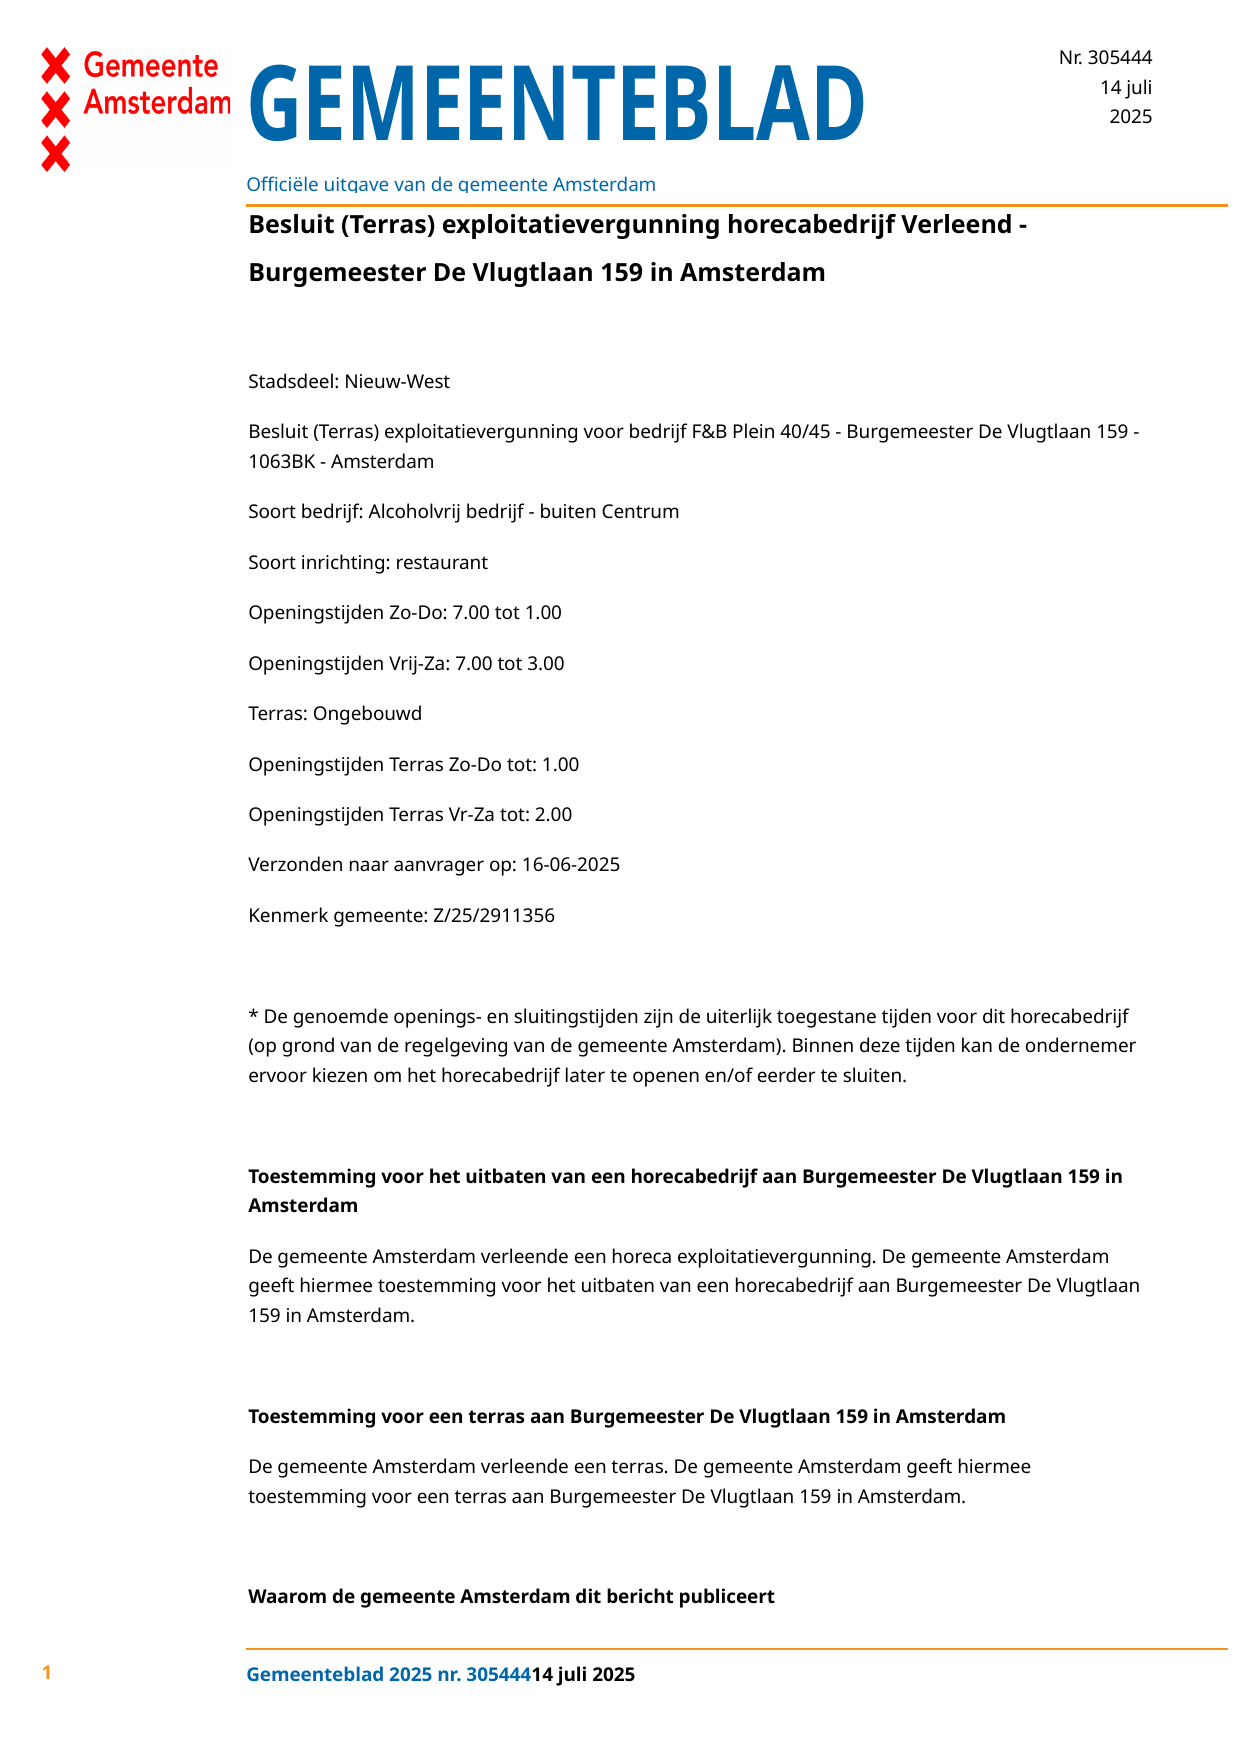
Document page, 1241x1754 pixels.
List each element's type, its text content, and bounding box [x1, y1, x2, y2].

text * De genoemde openings- en sluitingstijden zijn de uiterlijk toegestane tijden voor dit horecabedrijf (op grond van de regelgeving van de gemeente Amsterdam). Binnen deze tijden kan de ondernemer ervoor kiezen om het horecabedrijf later te openen en/of eerder te sluiten. [248, 1003, 1152, 1088]
text Soort bedrijf: Alcoholvrij bedrijf - buiten Centrum [248, 499, 1152, 524]
text De gemeente Amsterdam verleende een terras. De gemeente Amsterdam geeft hiermee toestemming voor een terras aan Burgemeester De Vlugtlaan 159 in Amsterdam. [248, 1453, 1152, 1509]
text Openingstijden Zo-Do: 7.00 tot 1.00 [248, 599, 1152, 625]
picture [41, 47, 231, 172]
text Besluit (Terras) exploitatievergunning voor bedrijf F&B Plein 40/45 - Burgemeester De Vlugtlaan 159 - 1063BK - Amsterdam [248, 419, 1152, 474]
text Soort inrichting: restaurant [248, 549, 1152, 575]
text Besluit (Terras) exploitatievergunning horecabedrijf Verleend - Burgemeester De Vlugtlaan 159 in Amsterdam [248, 207, 1152, 288]
text Verzonden naar aanvrager op: 16-06-2025 [248, 852, 1152, 877]
text Openingstijden Vrij-Za: 7.00 tot 3.00 [248, 650, 1152, 676]
text Kenmerk gemeente: Z/25/2911356 [248, 902, 1152, 928]
text Toestemming voor een terras aan Burgemeester De Vlugtlaan 159 in Amsterdam [248, 1403, 1152, 1429]
text Openingstijden Terras Zo-Do tot: 1.00 [248, 751, 1152, 777]
text Terras: Ongebouwd [248, 700, 1152, 726]
text Toestemming voor het uitbaten van een horecabedrijf aan Burgemeester De Vlugtlaan 159 in Amsterdam [248, 1163, 1152, 1218]
text De gemeente Amsterdam verleende een horeca exploitatievergunning. De gemeente Amsterdam geeft hiermee toestemming voor het uitbaten van een horecabedrijf aan Burgemeester De Vlugtlaan 159 in Amsterdam. [248, 1243, 1152, 1328]
text Stadsdeel: Nieuw-West [248, 368, 1152, 394]
text Waarom de gemeente Amsterdam dit bericht publiceert [248, 1584, 1152, 1609]
text Openingstijden Terras Vr-Za tot: 2.00 [248, 801, 1152, 827]
